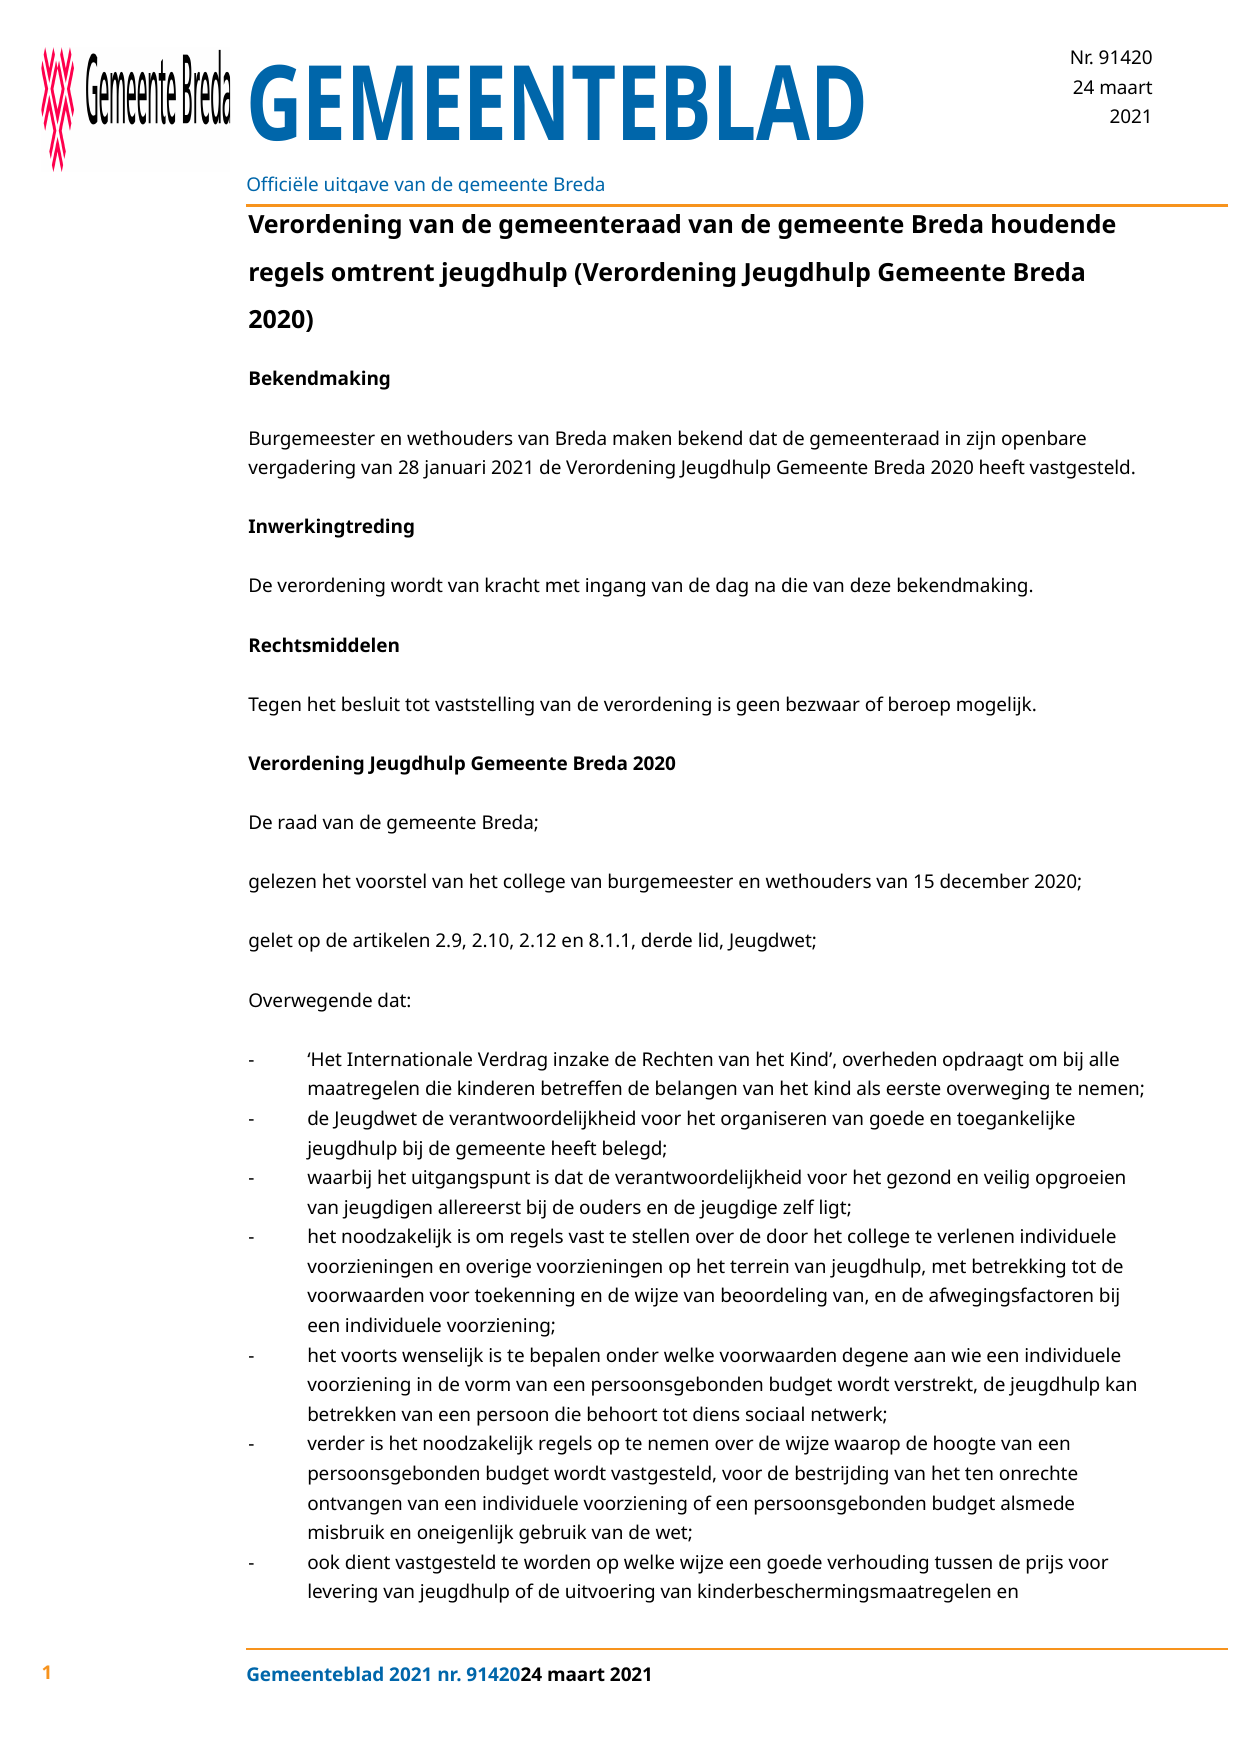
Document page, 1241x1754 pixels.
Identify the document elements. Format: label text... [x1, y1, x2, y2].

text Verordening van de gemeenteraad van de gemeente Breda houdende regels omtrent jeugdhulp (Verordening Jeugdhulp Gemeente Breda 2020) [248, 207, 1152, 336]
text Rechtsmiddelen [248, 632, 1152, 657]
list verder is het noodzakelijk regels op te nemen over de wijze waarop de hoogte van een persoonsgebonden budget wordt vastgesteld, voor de bestrijding van het ten onrechte ontvangen van een individuele voorziening of een persoonsgebonden budget alsmede misbruik en oneigenlijk gebruik van de wet; [248, 1431, 1152, 1545]
text Burgemeester en wethouders van Breda maken bekend dat de gemeenteraad in zijn openbare vergadering van 28 januari 2021 de Verordening Jeugdhulp Gemeente Breda 2020 heeft vastgesteld. [248, 425, 1152, 480]
text Inwerkingtreding [248, 513, 1152, 539]
text gelet op de artikelen 2.9, 2.10, 2.12 en 8.1.1, derde lid, Jeugdwet; [248, 928, 1152, 953]
text Verordening Jeugdhulp Gemeente Breda 2020 [248, 750, 1152, 776]
text Tegen het besluit tot vaststelling van de verordening is geen bezwaar of beroep mogelijk. [248, 691, 1152, 717]
text Overwegende dat: [248, 987, 1152, 1012]
text De raad van de gemeente Breda; [248, 809, 1152, 835]
list de Jeugdwet de verantwoordelijkheid voor het organiseren van goede en toegankelijke jeugdhulp bij de gemeente heeft belegd; [248, 1105, 1152, 1160]
list het noodzakelijk is om regels vast te stellen over de door het college te verlenen individuele voorzieningen en overige voorzieningen op het terrein van jeugdhulp, met betrekking tot de voorwaarden voor toekenning en de wijze van beoordeling van, en de afwegingsfactoren bij een individuele voorziening; [248, 1223, 1152, 1338]
text Bekendmaking [248, 366, 1152, 391]
text De verordening wordt van kracht met ingang van de dag na die van deze bekendmaking. [248, 573, 1152, 598]
list ‘Het Internationale Verdrag inzake de Rechten van het Kind’, overheden opdraagt om bij alle maatregelen die kinderen betreffen de belangen van het kind als eerste overweging te nemen; [248, 1046, 1152, 1101]
list waarbij het uitgangspunt is dat de verantwoordelijkheid voor het gezond en veilig opgroeien van jeugdigen allereerst bij de ouders en de jeugdige zelf ligt; [248, 1164, 1152, 1219]
list ook dient vastgesteld te worden op welke wijze een goede verhouding tussen de prijs voor levering van jeugdhulp of de uitvoering van kinderbeschermingsmaatregelen en [248, 1549, 1152, 1604]
list het voorts wenselijk is te bepalen onder welke voorwaarden degene aan wie een individuele voorziening in de vorm van een persoonsgebonden budget wordt verstrekt, de jeugdhulp kan betrekken van een persoon die behoort tot diens sociaal netwerk; [248, 1342, 1152, 1427]
picture [41, 47, 231, 172]
text gelezen het voorstel van het college van burgemeester en wethouders van 15 december 2020; [248, 868, 1152, 894]
